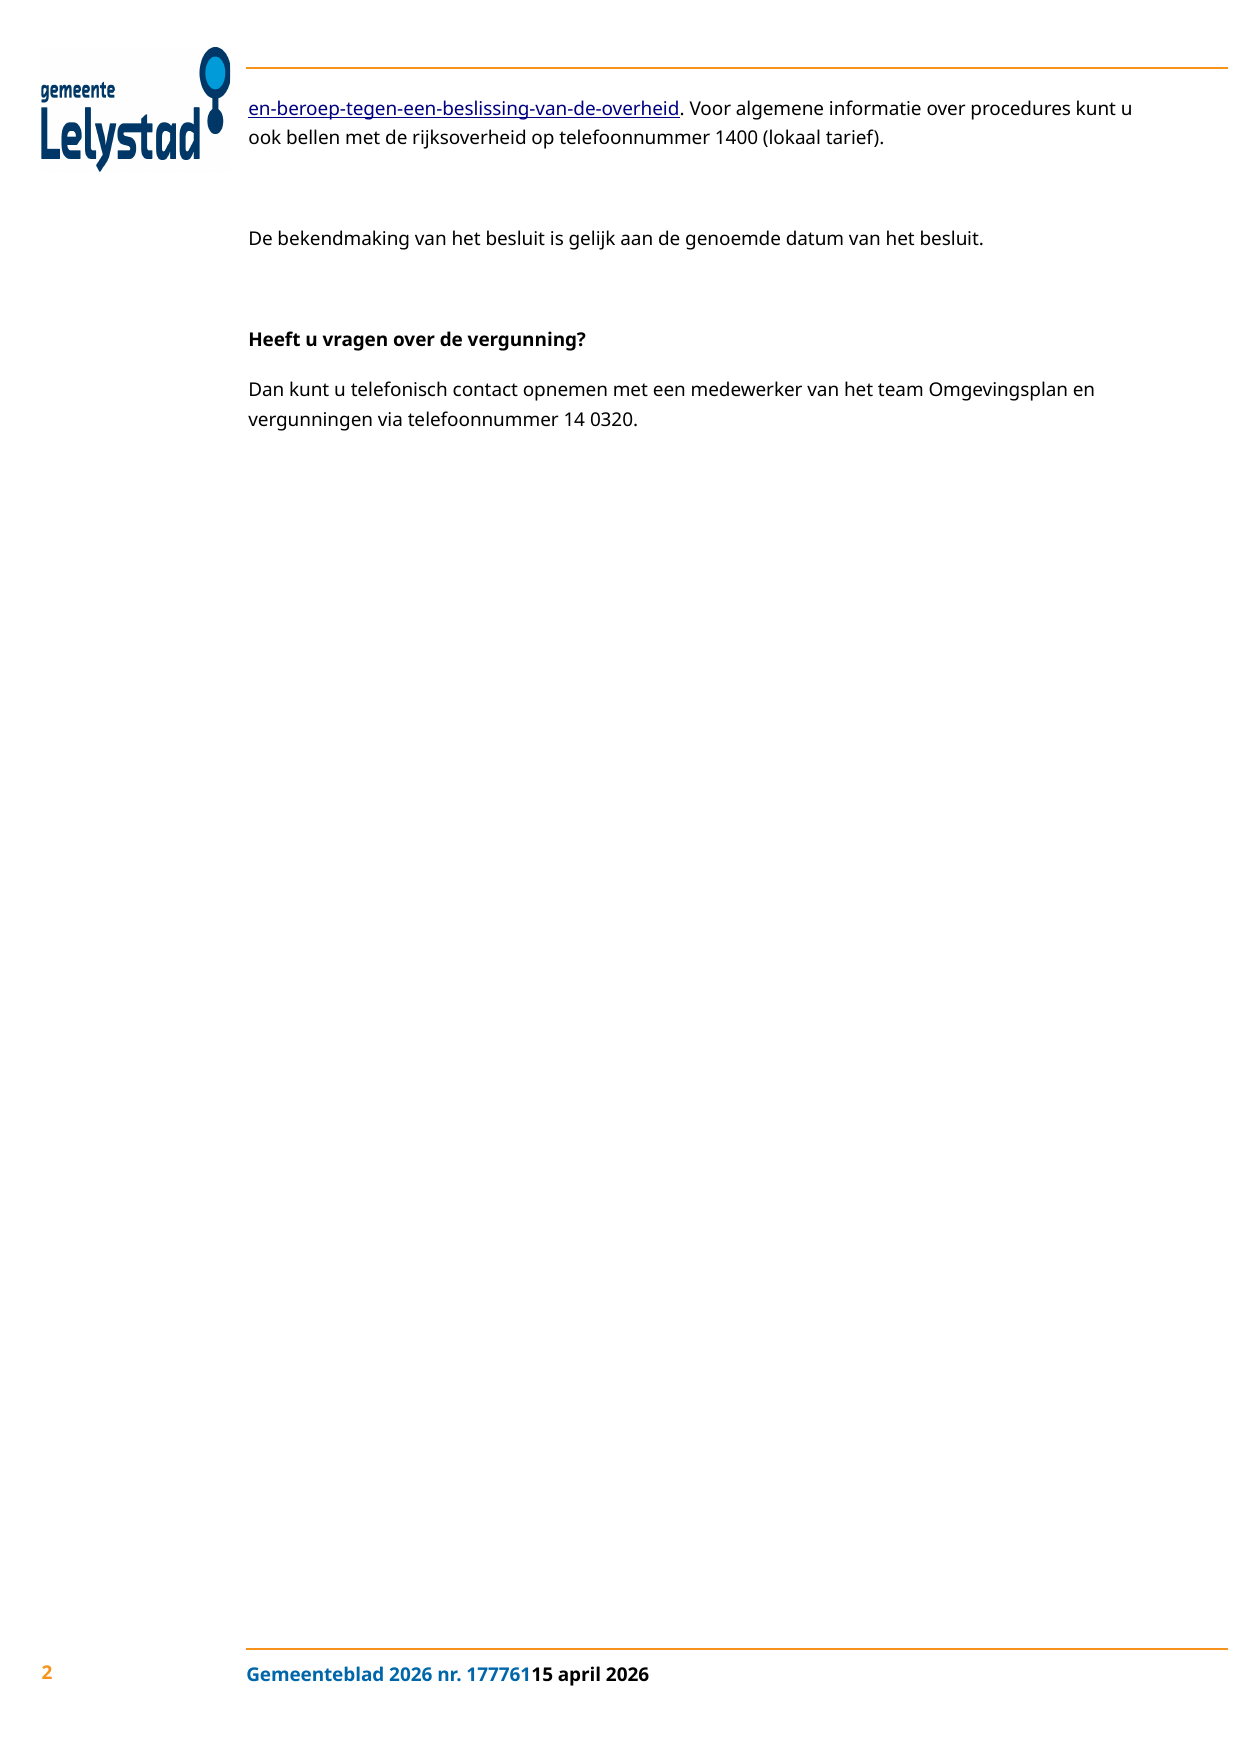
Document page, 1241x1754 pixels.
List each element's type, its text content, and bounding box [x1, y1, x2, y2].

text en-beroep-tegen-een-beslissing-van-de-overheid. Voor algemene informatie over procedures kunt u ook bellen met de rijksoverheid op telefoonnummer 1400 (lokaal tarief). [248, 95, 1152, 150]
text De bekendmaking van het besluit is gelijk aan de genoemde datum van het besluit. [248, 225, 1152, 251]
picture [41, 47, 231, 172]
text Heeft u vragen over de vergunning? [248, 326, 1152, 352]
text Dan kunt u telefonisch contact opnemen met een medewerker van het team Omgevingsplan en vergunningen via telefoonnummer 14 0320. [248, 376, 1152, 432]
